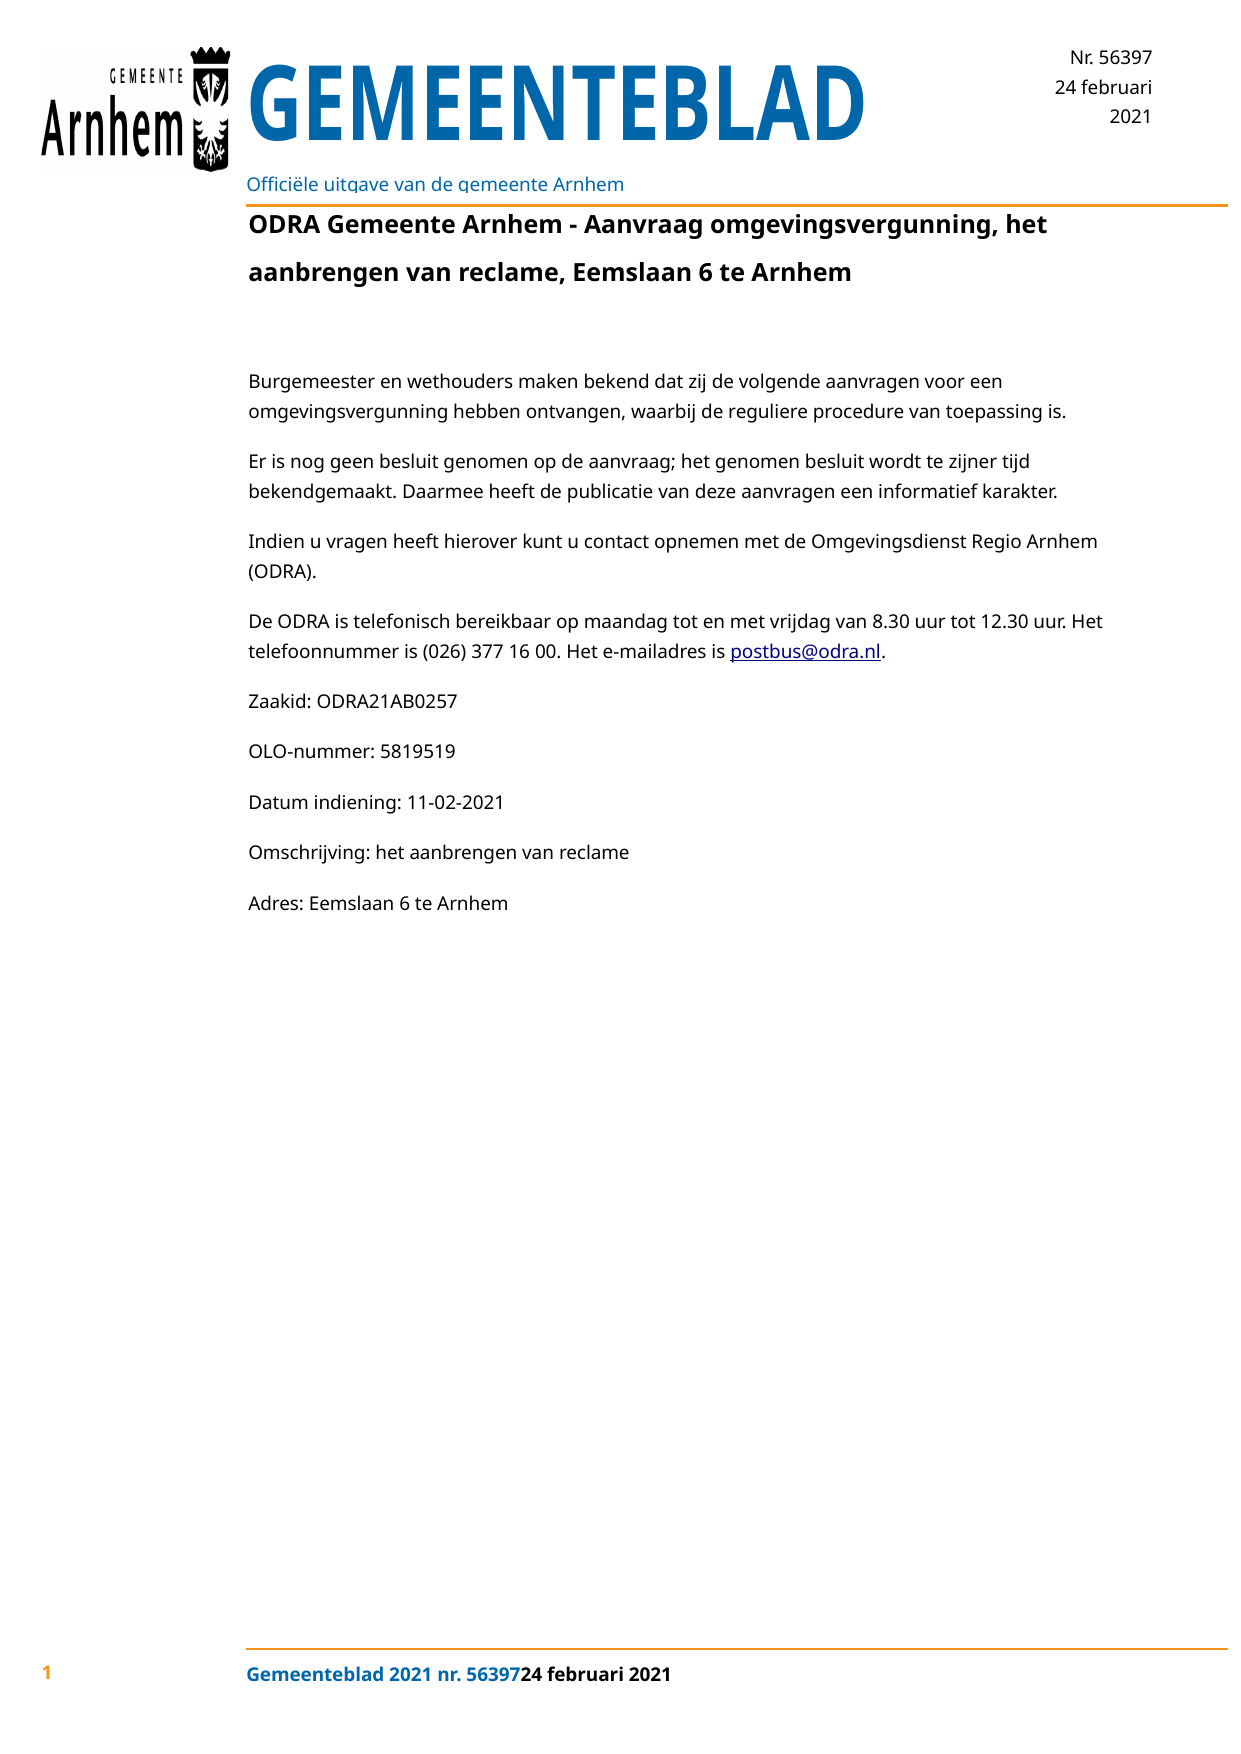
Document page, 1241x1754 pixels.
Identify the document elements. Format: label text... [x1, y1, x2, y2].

text Indien u vragen heeft hierover kunt u contact opnemen met de Omgevingsdienst Regio Arnhem (ODRA). [248, 528, 1152, 584]
text De ODRA is telefonisch bereikbaar op maandag tot en met vrijdag van 8.30 uur tot 12.30 uur. Het telefoonnummer is (026) 377 16 00. Het e-mailadres is postbus@odra.nl. [248, 608, 1152, 664]
text Zaakid: ODRA21AB0257 [248, 688, 1152, 714]
picture [41, 47, 231, 172]
text Er is nog geen besluit genomen op de aanvraag; het genomen besluit wordt te zijner tijd bekendgemaakt. Daarmee heeft de publicatie van deze aanvragen een informatief karakter. [248, 448, 1152, 504]
text Omschrijving: het aanbrengen van reclame [248, 839, 1152, 865]
text Adres: Eemslaan 6 te Arnhem [248, 890, 1152, 916]
text ODRA Gemeente Arnhem - Aanvraag omgevingsvergunning, het aanbrengen van reclame, Eemslaan 6 te Arnhem [248, 207, 1152, 288]
text OLO-nummer: 5819519 [248, 739, 1152, 764]
text Datum indiening: 11-02-2021 [248, 789, 1152, 815]
text Burgemeester en wethouders maken bekend dat zij de volgende aanvragen voor een omgevingsvergunning hebben ontvangen, waarbij de reguliere procedure van toepassing is. [248, 368, 1152, 424]
